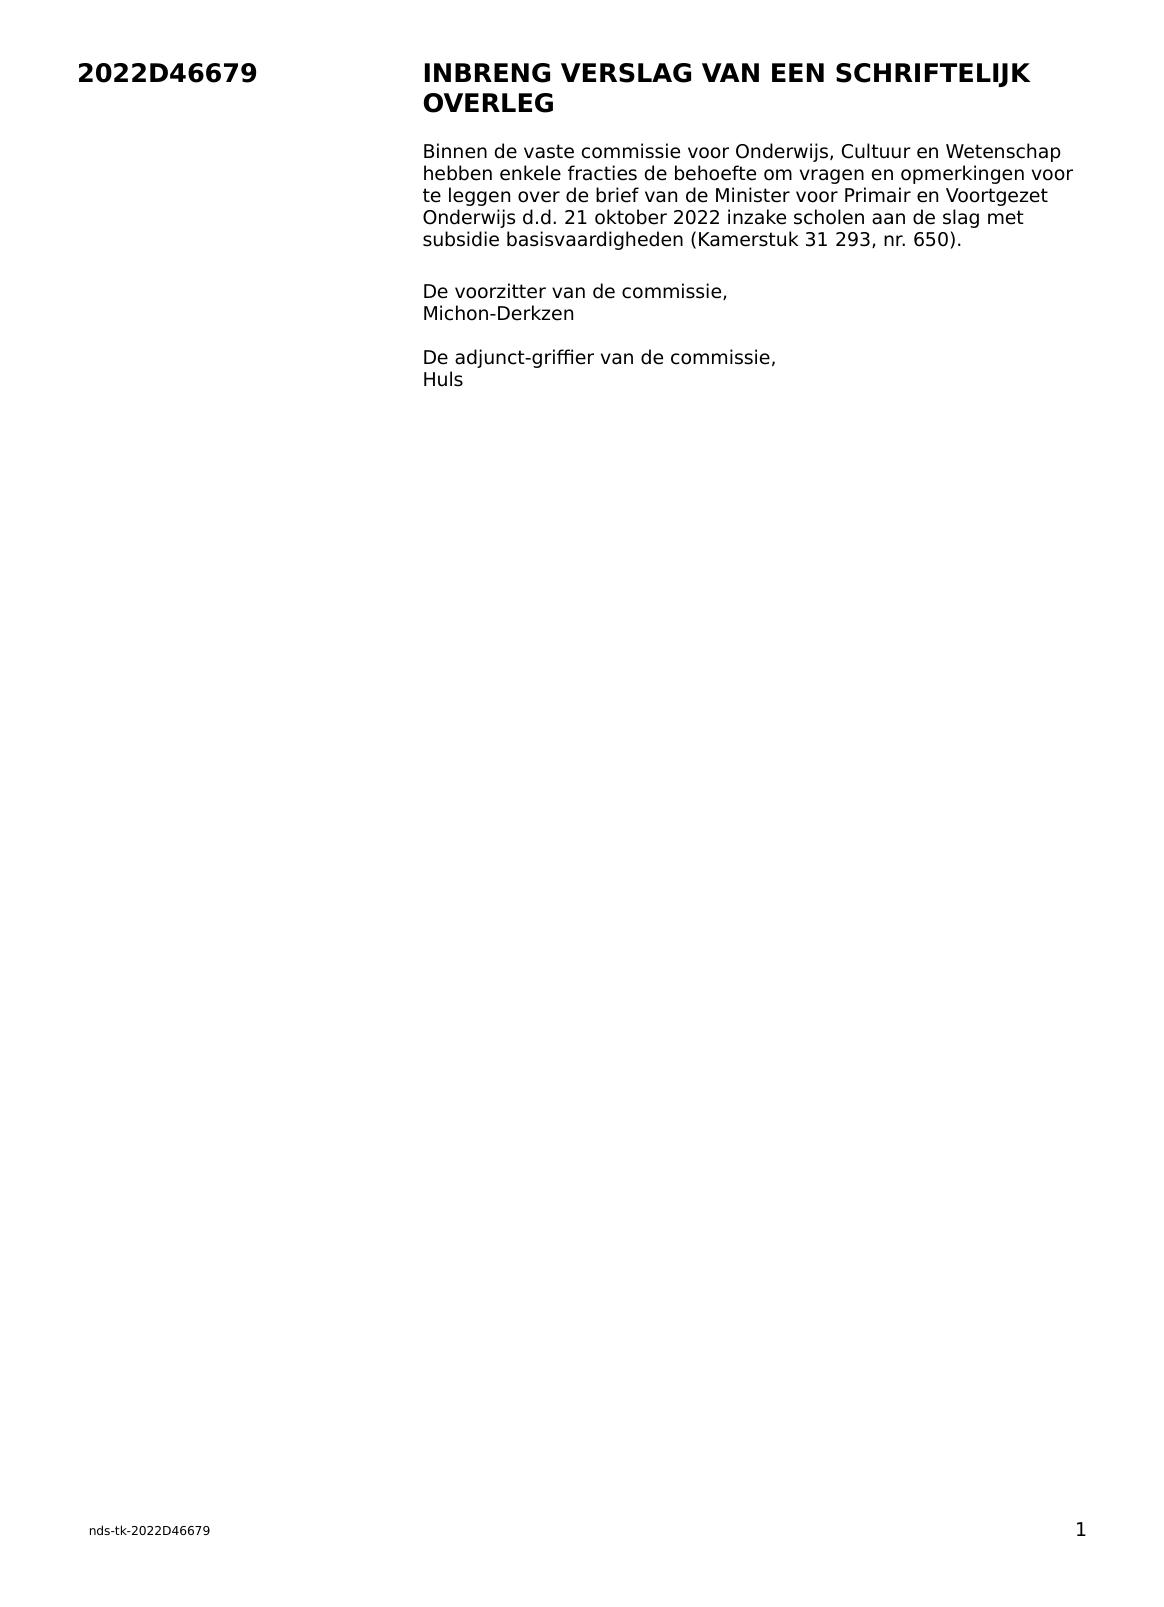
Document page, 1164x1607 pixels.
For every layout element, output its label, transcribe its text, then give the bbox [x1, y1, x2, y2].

text Binnen de vaste commissie voor Onderwijs, Cultuur en Wetenschap hebben enkele fracties de behoefte om vragen en opmerkingen voor te leggen over de brief van de Minister voor Primair en Voortgezet Onderwijs d.d. 21 oktober 2022 inzake scholen aan de slag met subsidie basisvaardigheden (Kamerstuk 31 293, nr. 650). [422, 141, 1087, 251]
text De adjunct-griffier van de commissie, Huls [422, 347, 1087, 391]
text nds-tk-2022D46679 [88, 1524, 323, 1538]
text De voorzitter van de commissie, Michon-Derkzen [422, 281, 1087, 324]
text 2022D46679 INBRENG VERSLAG VAN EEN SCHRIFTELIJK OVERLEG [77, 59, 1087, 118]
